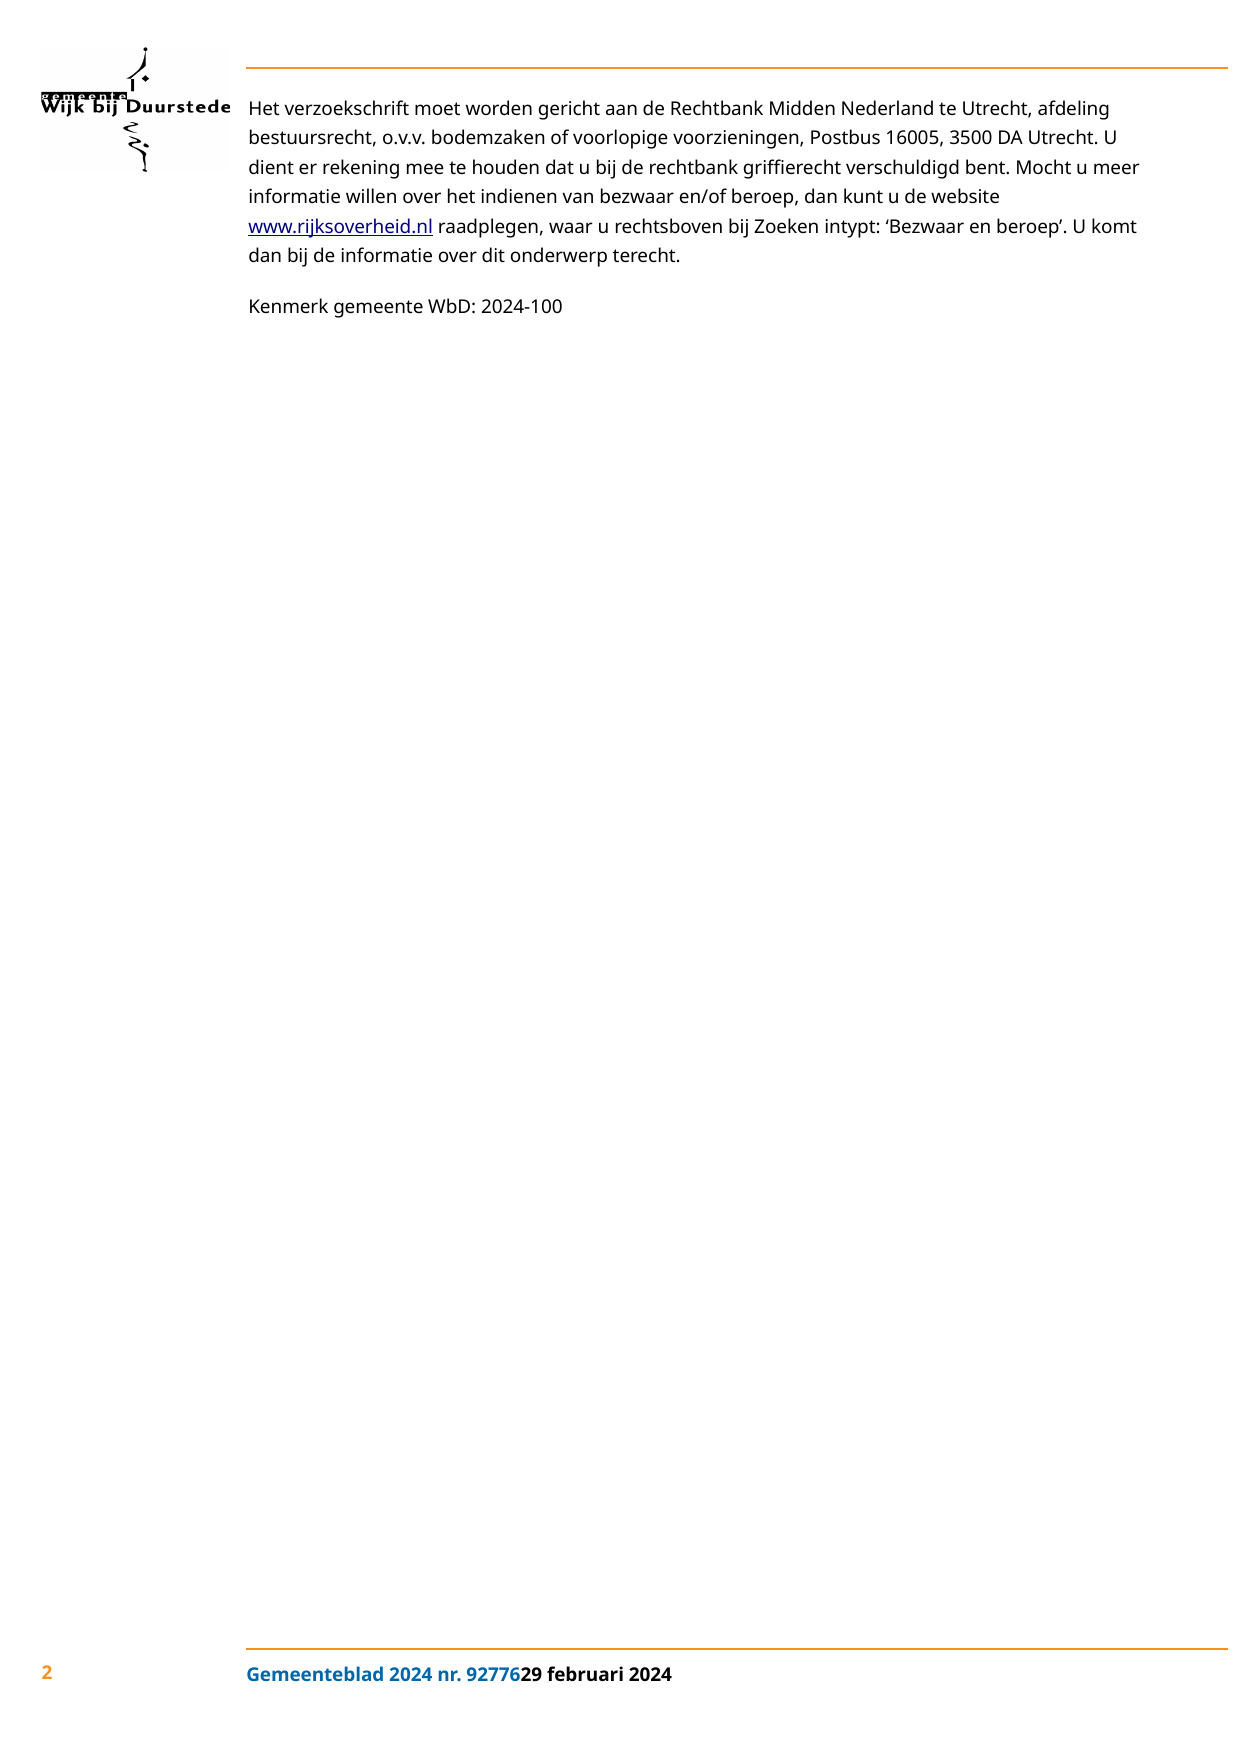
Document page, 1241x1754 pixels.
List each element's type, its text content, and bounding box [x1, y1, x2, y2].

picture [41, 47, 231, 172]
text Kenmerk gemeente WbD: 2024-100 [248, 293, 1152, 319]
text Het verzoekschrift moet worden gericht aan de Rechtbank Midden Nederland te Utrecht, afdeling bestuursrecht, o.v.v. bodemzaken of voorlopige voorzieningen, Postbus 16005, 3500 DA Utrecht. U dient er rekening mee te houden dat u bij de rechtbank griffierecht verschuldigd bent. Mocht u meer informatie willen over het indienen van bezwaar en/of beroep, dan kunt u de website www.rijksoverheid.nl raadplegen, waar u rechtsboven bij Zoeken intypt: ‘Bezwaar en beroep’. U komt dan bij de informatie over dit onderwerp terecht. [248, 95, 1152, 268]
